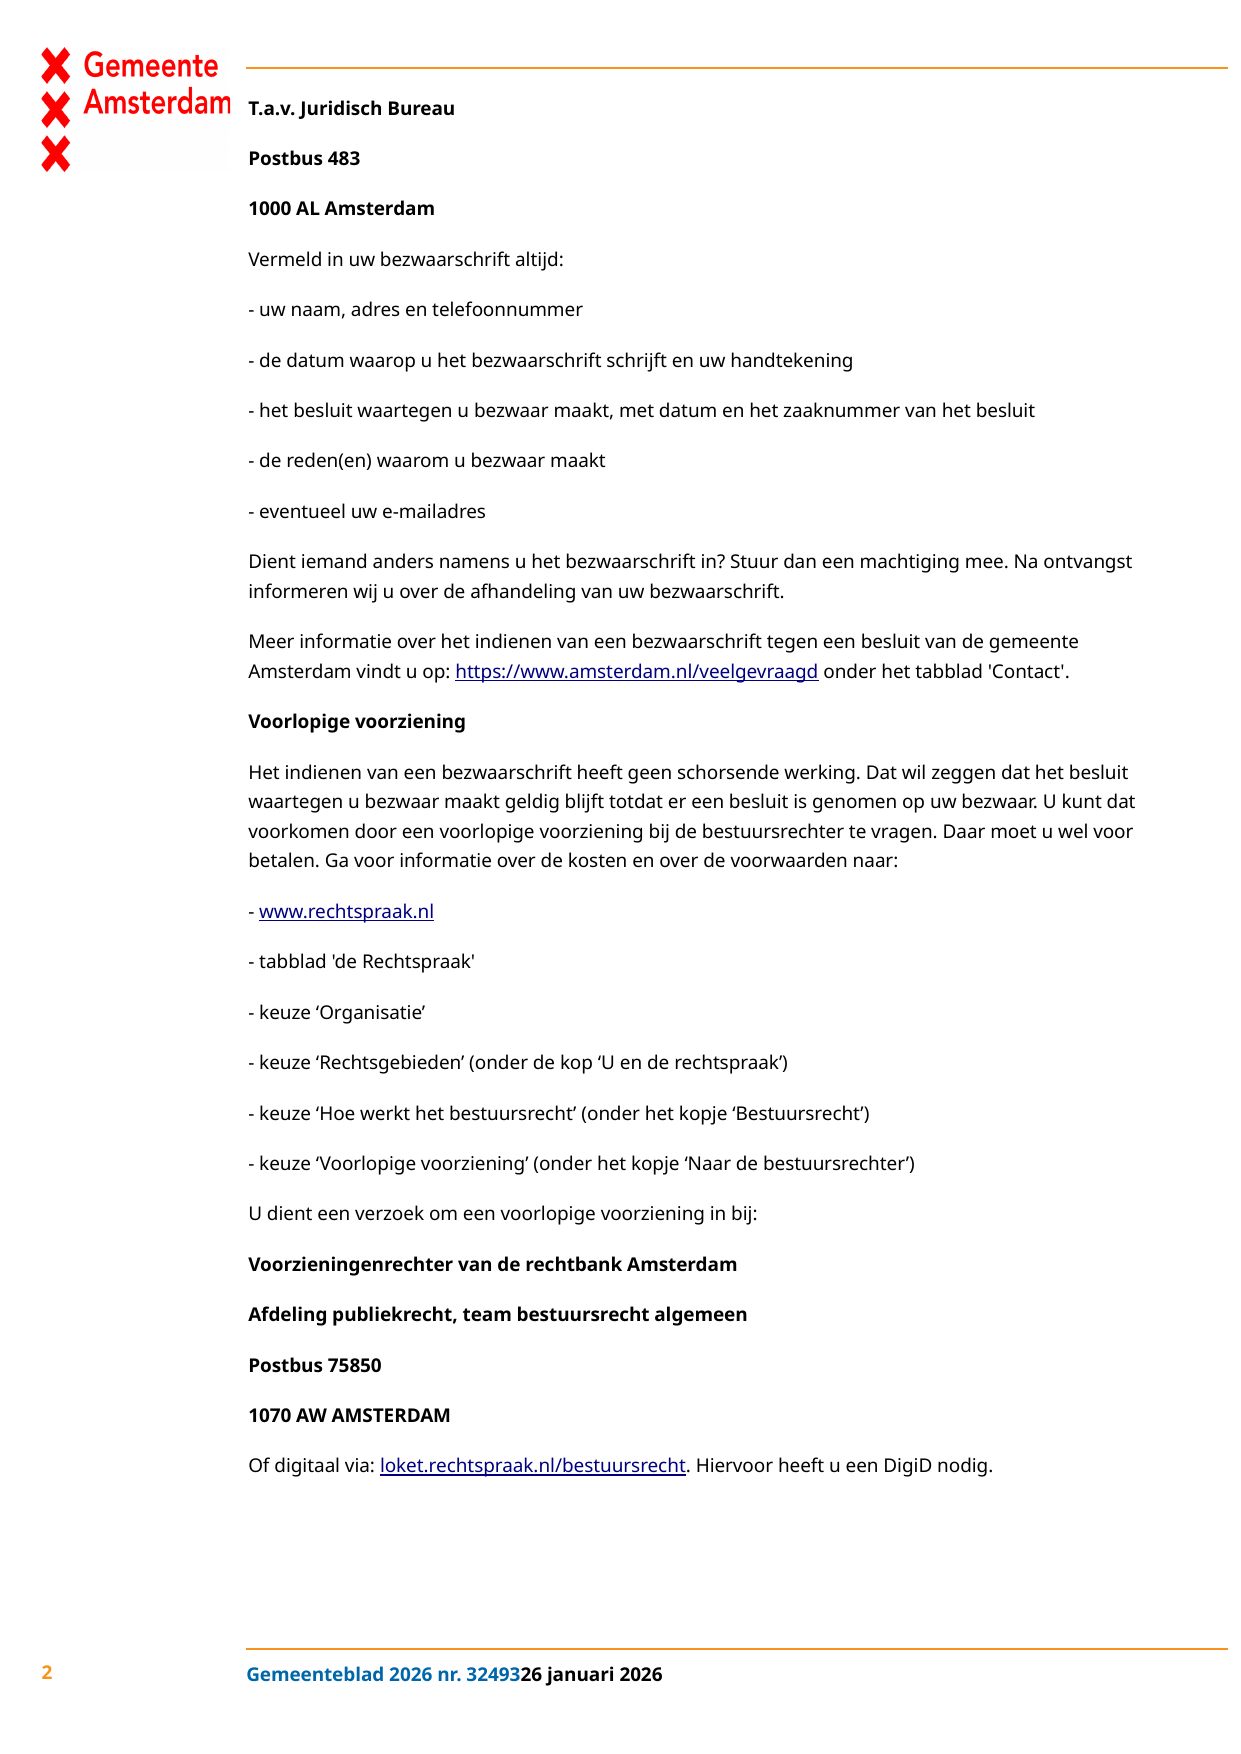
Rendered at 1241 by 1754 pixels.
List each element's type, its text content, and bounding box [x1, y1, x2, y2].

text Afdeling publiekrecht, team bestuursrecht algemeen [248, 1301, 1152, 1327]
text 1000 AL Amsterdam [248, 196, 1152, 221]
text Dient iemand anders namens u het bezwaarschrift in? Stuur dan een machtiging mee. Na ontvangst informeren wij u over de afhandeling van uw bezwaarschrift. [248, 548, 1152, 604]
text Vermeld in uw bezwaarschrift altijd: [248, 246, 1152, 272]
text - de reden(en) waarom u bezwaar maakt [248, 448, 1152, 473]
text - uw naam, adres en telefoonnummer [248, 296, 1152, 322]
text - de datum waarop u het bezwaarschrift schrijft en uw handtekening [248, 347, 1152, 373]
text - eventueel uw e-mailadres [248, 498, 1152, 524]
text - keuze ‘Rechtsgebieden’ (onder de kop ‘U en de rechtspraak’) [248, 1049, 1152, 1075]
text Postbus 483 [248, 145, 1152, 171]
text 1070 AW AMSTERDAM [248, 1402, 1152, 1428]
text - keuze ‘Voorlopige voorziening’ (onder het kopje ‘Naar de bestuursrechter’) [248, 1150, 1152, 1176]
text Het indienen van een bezwaarschrift heeft geen schorsende werking. Dat wil zeggen dat het besluit waartegen u bezwaar maakt geldig blijft totdat er een besluit is genomen op uw bezwaar. U kunt dat voorkomen door een voorlopige voorziening bij de bestuursrechter te vragen. Daar moet u wel voor betalen. Ga voor informatie over de kosten en over de voorwaarden naar: [248, 759, 1152, 873]
text - het besluit waartegen u bezwaar maakt, met datum en het zaaknummer van het besluit [248, 397, 1152, 423]
text Meer informatie over het indienen van een bezwaarschrift tegen een besluit van de gemeente Amsterdam vindt u op: https://www.amsterdam.nl/veelgevraagd onder het tabblad 'Contact'. [248, 628, 1152, 684]
text Voorlopige voorziening [248, 708, 1152, 734]
text Voorzieningenrechter van de rechtbank Amsterdam [248, 1251, 1152, 1277]
text Of digitaal via: loket.rechtspraak.nl/bestuursrecht. Hiervoor heeft u een DigiD nodig. [248, 1453, 1152, 1478]
text - www.rechtspraak.nl [248, 898, 1152, 924]
text U dient een verzoek om een voorlopige voorziening in bij: [248, 1201, 1152, 1226]
text - keuze ‘Hoe werkt het bestuursrecht’ (onder het kopje ‘Bestuursrecht’) [248, 1100, 1152, 1126]
text - keuze ‘Organisatie’ [248, 999, 1152, 1025]
picture [41, 47, 231, 172]
text T.a.v. Juridisch Bureau [248, 95, 1152, 121]
text Postbus 75850 [248, 1352, 1152, 1378]
text - tabblad 'de Rechtspraak' [248, 948, 1152, 974]
